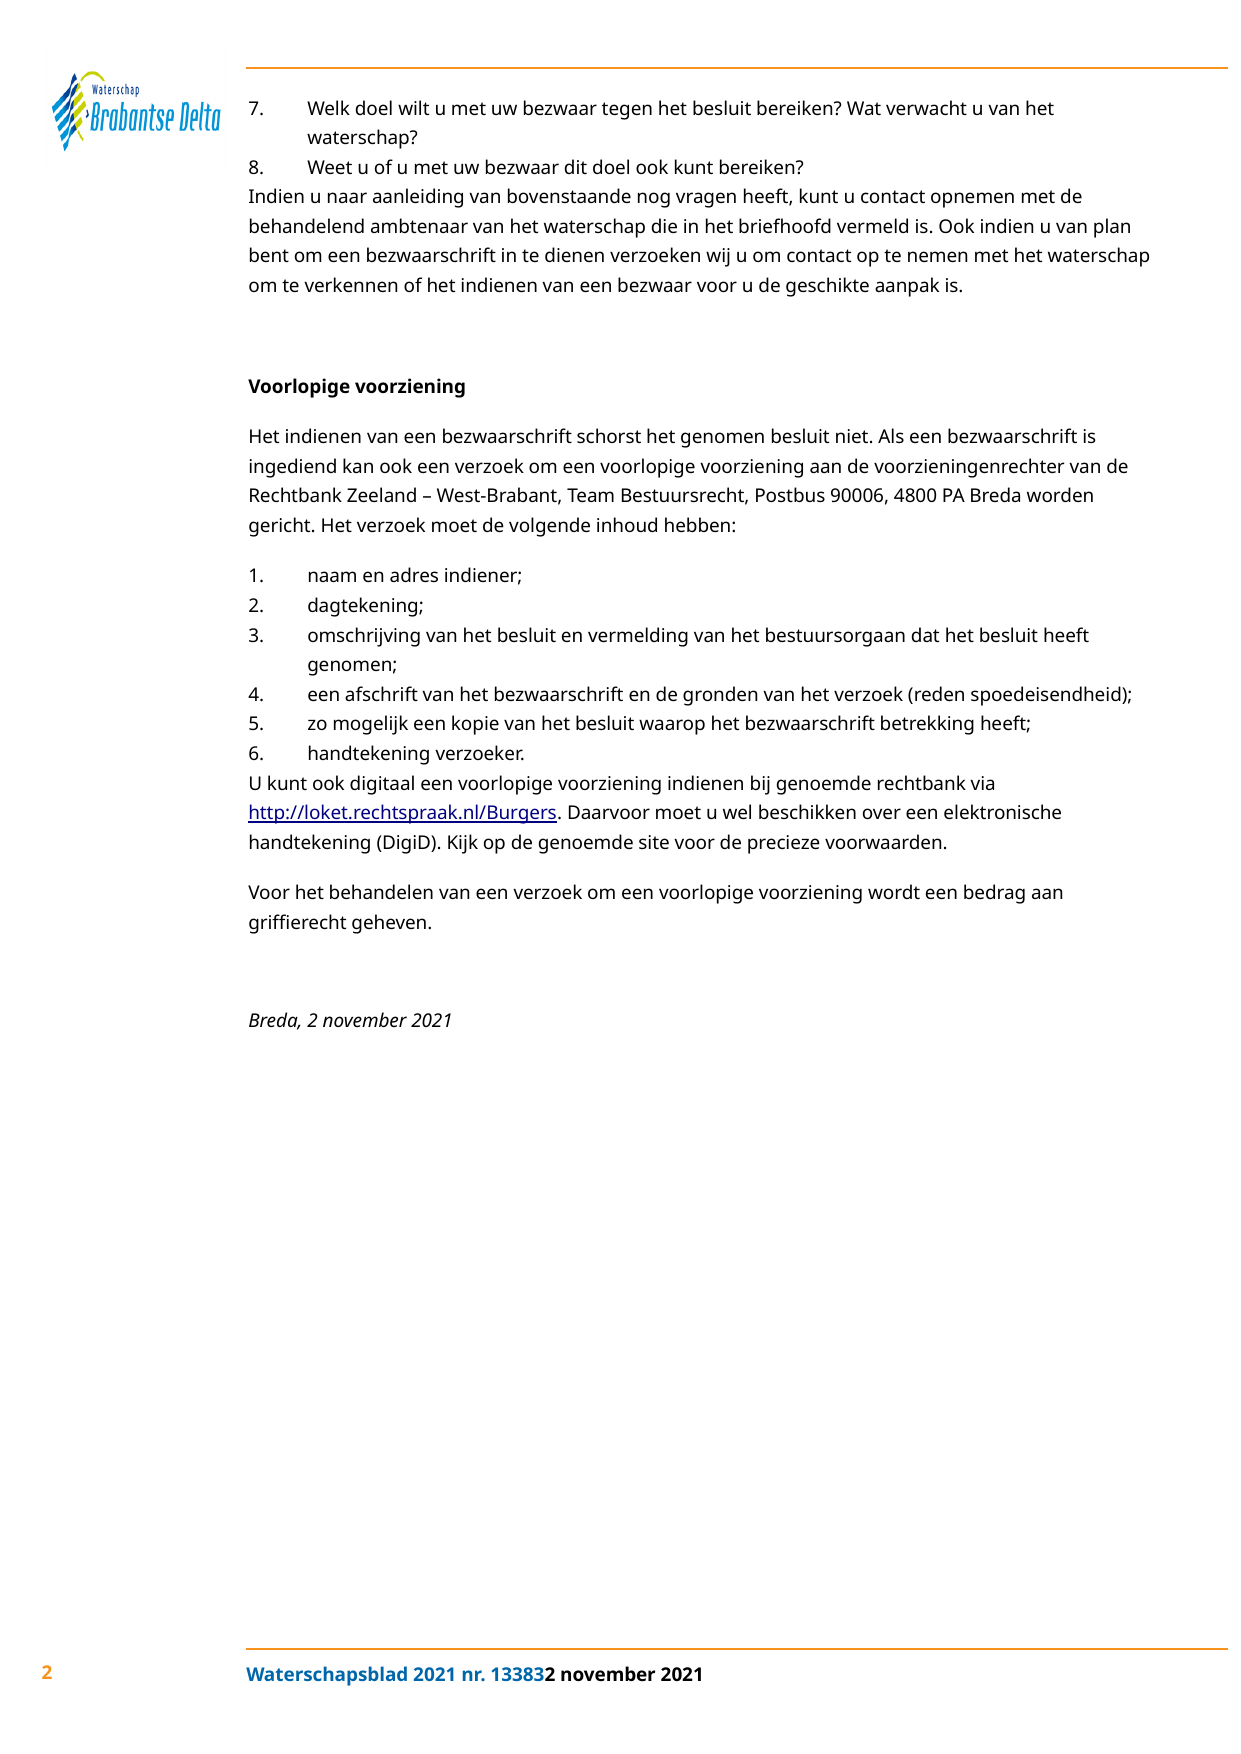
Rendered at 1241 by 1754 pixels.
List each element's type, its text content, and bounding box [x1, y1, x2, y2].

list een afschrift van het bezwaarschrift en de gronden van het verzoek (reden spoedeisendheid); [248, 681, 1152, 707]
list Welk doel wilt u met uw bezwaar tegen het besluit bereiken? Wat verwacht u van het waterschap? [248, 95, 1152, 150]
text U kunt ook digitaal een voorlopige voorziening indienen bij genoemde rechtbank via http://loket.rechtspraak.nl/Burgers. Daarvoor moet u wel beschikken over een elektronische handtekening (DigiD). Kijk op de genoemde site voor de precieze voorwaarden. [248, 770, 1152, 855]
text Indien u naar aanleiding van bovenstaande nog vragen heeft, kunt u contact opnemen met de behandelend ambtenaar van het waterschap die in het briefhoofd vermeld is. Ook indien u van plan bent om een bezwaarschrift in te dienen verzoeken wij u om contact op te nemen met het waterschap om te verkennen of het indienen van een bezwaar voor u de geschikte aanpak is. [248, 183, 1152, 298]
text Breda, 2 november 2021 [248, 1007, 1152, 1033]
list dagtekening; [248, 592, 1152, 618]
text Het indienen van een bezwaarschrift schorst het genomen besluit niet. Als een bezwaarschrift is ingediend kan ook een verzoek om een voorlopige voorziening aan de voorzieningenrechter van de Rechtbank Zeeland – West-Brabant, Team Bestuursrecht, Postbus 90006, 4800 PA Breda worden gericht. Het verzoek moet de volgende inhoud hebben: [248, 423, 1152, 538]
list omschrijving van het besluit en vermelding van het bestuursorgaan dat het besluit heeft genomen; [248, 622, 1152, 677]
list zo mogelijk een kopie van het besluit waarop het bezwaarschrift betrekking heeft; [248, 711, 1152, 736]
text Voor het behandelen van een verzoek om een voorlopige voorziening wordt een bedrag aan griffierecht geheven. [248, 879, 1152, 935]
list naam en adres indiener; [248, 563, 1152, 588]
list Weet u of u met uw bezwaar dit doel ook kunt bereiken? [248, 154, 1152, 180]
list handtekening verzoeker. [248, 740, 1152, 766]
picture [41, 47, 231, 172]
text Voorlopige voorziening [248, 373, 1152, 399]
